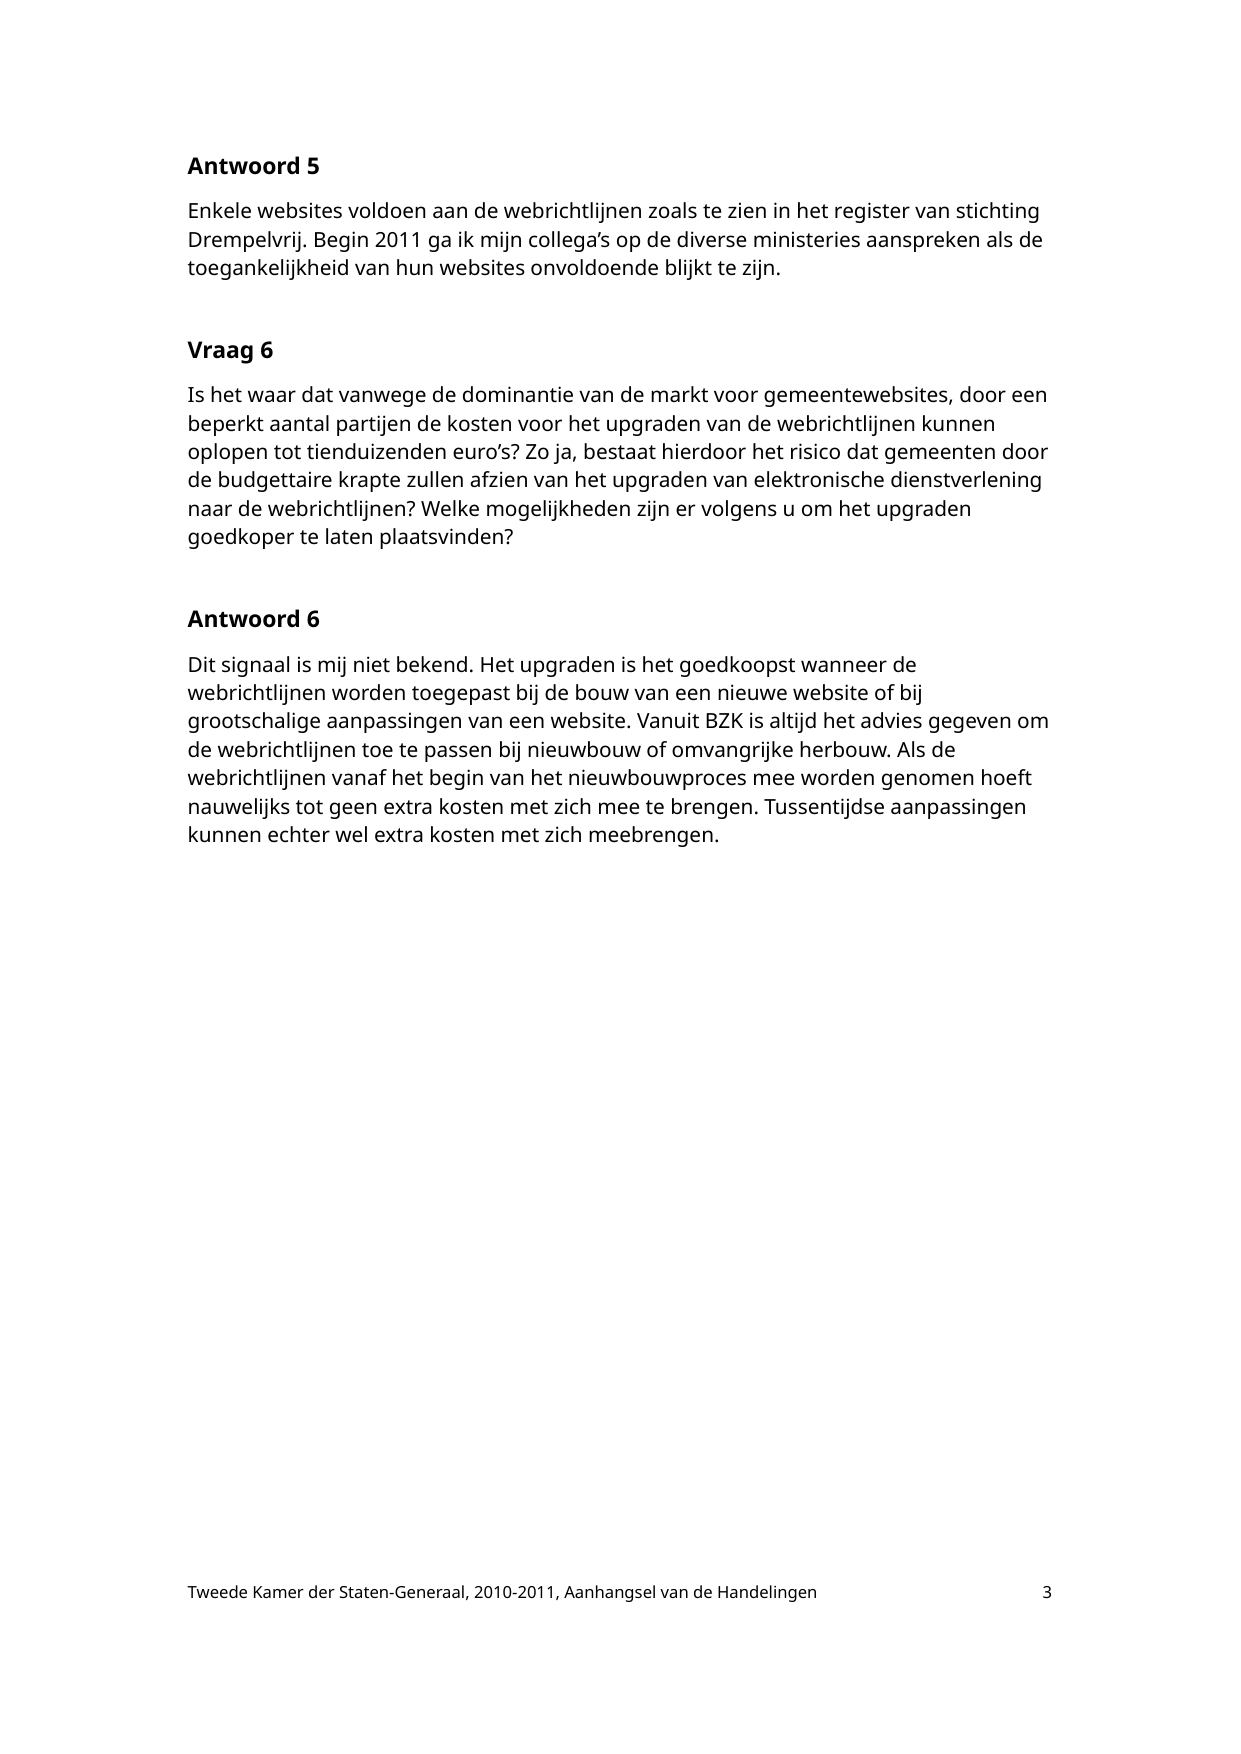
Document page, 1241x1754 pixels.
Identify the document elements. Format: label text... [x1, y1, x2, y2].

subtitle Antwoord 6 [187, 603, 1053, 635]
subtitle Vraag 6 [187, 334, 1053, 365]
text Enkele websites voldoen aan de webrichtlijnen zoals te zien in het register van stichting Drempelvrij. Begin 2011 ga ik mijn collega’s op de diverse ministeries aanspreken als de toegankelijkheid van hun websites onvoldoende blijkt te zijn. [187, 196, 1053, 282]
text Dit signaal is mij niet bekend. Het upgraden is het goedkoopst wanneer de webrichtlijnen worden toegepast bij de bouw van een nieuwe website of bij grootschalige aanpassingen van een website. Vanuit BZK is altijd het advies gegeven om de webrichtlijnen toe te passen bij nieuwbouw of omvangrijke herbouw. Als de webrichtlijnen vanaf het begin van het nieuwbouwproces mee worden genomen hoeft nauwelijks tot geen extra kosten met zich mee te brengen. Tussentijdse aanpassingen kunnen echter wel extra kosten met zich meebrengen. [187, 650, 1053, 849]
text Is het waar dat vanwege de dominantie van de markt voor gemeentewebsites, door een beperkt aantal partijen de kosten voor het upgraden van de webrichtlijnen kunnen oplopen tot tienduizenden euro’s? Zo ja, bestaat hierdoor het risico dat gemeenten door de budgettaire krapte zullen afzien van het upgraden van elektronische dienstverlening naar de webrichtlijnen? Welke mogelijkheden zijn er volgens u om het upgraden goedkoper te laten plaatsvinden? [187, 380, 1053, 551]
subtitle Antwoord 5 [187, 150, 1053, 181]
